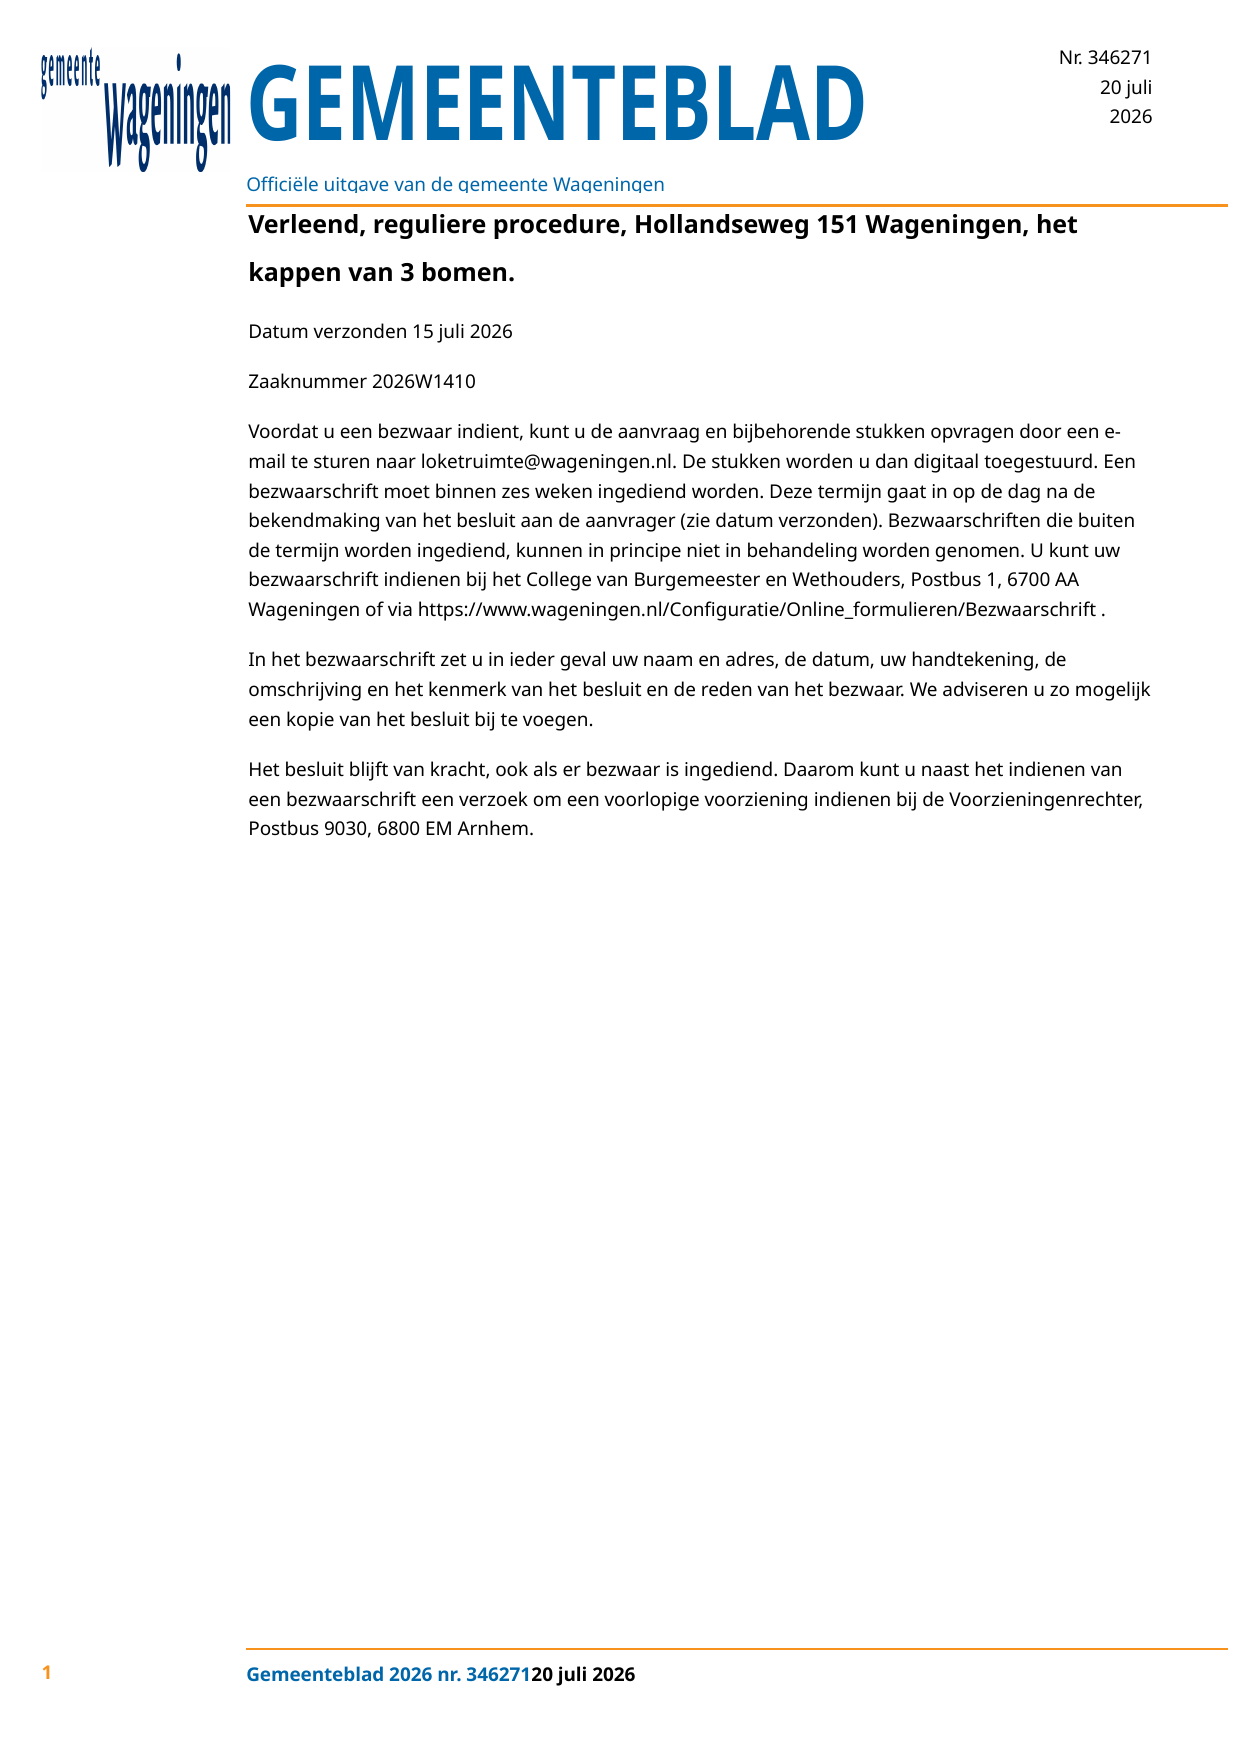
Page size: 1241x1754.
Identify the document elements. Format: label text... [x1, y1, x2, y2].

picture [41, 47, 231, 172]
text Voordat u een bezwaar indient, kunt u de aanvraag en bijbehorende stukken opvragen door een e-mail te sturen naar loketruimte@wageningen.nl. De stukken worden u dan digitaal toegestuurd. Een bezwaarschrift moet binnen zes weken ingediend worden. Deze termijn gaat in op de dag na de bekendmaking van het besluit aan de aanvrager (zie datum verzonden). Bezwaarschriften die buiten de termijn worden ingediend, kunnen in principe niet in behandeling worden genomen. U kunt uw bezwaarschrift indienen bij het College van Burgemeester en Wethouders, Postbus 1, 6700 AA Wageningen of via https://www.wageningen.nl/Configuratie/Online_formulieren/Bezwaarschrift . [248, 419, 1152, 622]
text Verleend, reguliere procedure, Hollandseweg 151 Wageningen, het kappen van 3 bomen. [248, 207, 1152, 288]
text Het besluit blijft van kracht, ook als er bezwaar is ingediend. Daarom kunt u naast het indienen van een bezwaarschrift een verzoek om een voorlopige voorziening indienen bij de Voorzieningenrechter, Postbus 9030, 6800 EM Arnhem. [248, 756, 1152, 841]
text Datum verzonden 15 juli 2026 [248, 318, 1152, 344]
text In het bezwaarschrift zet u in ieder geval uw naam en adres, de datum, uw handtekening, de omschrijving en het kenmerk van het besluit en de reden van het bezwaar. We adviseren u zo mogelijk een kopie van het besluit bij te voegen. [248, 647, 1152, 732]
text Zaaknummer 2026W1410 [248, 368, 1152, 394]
